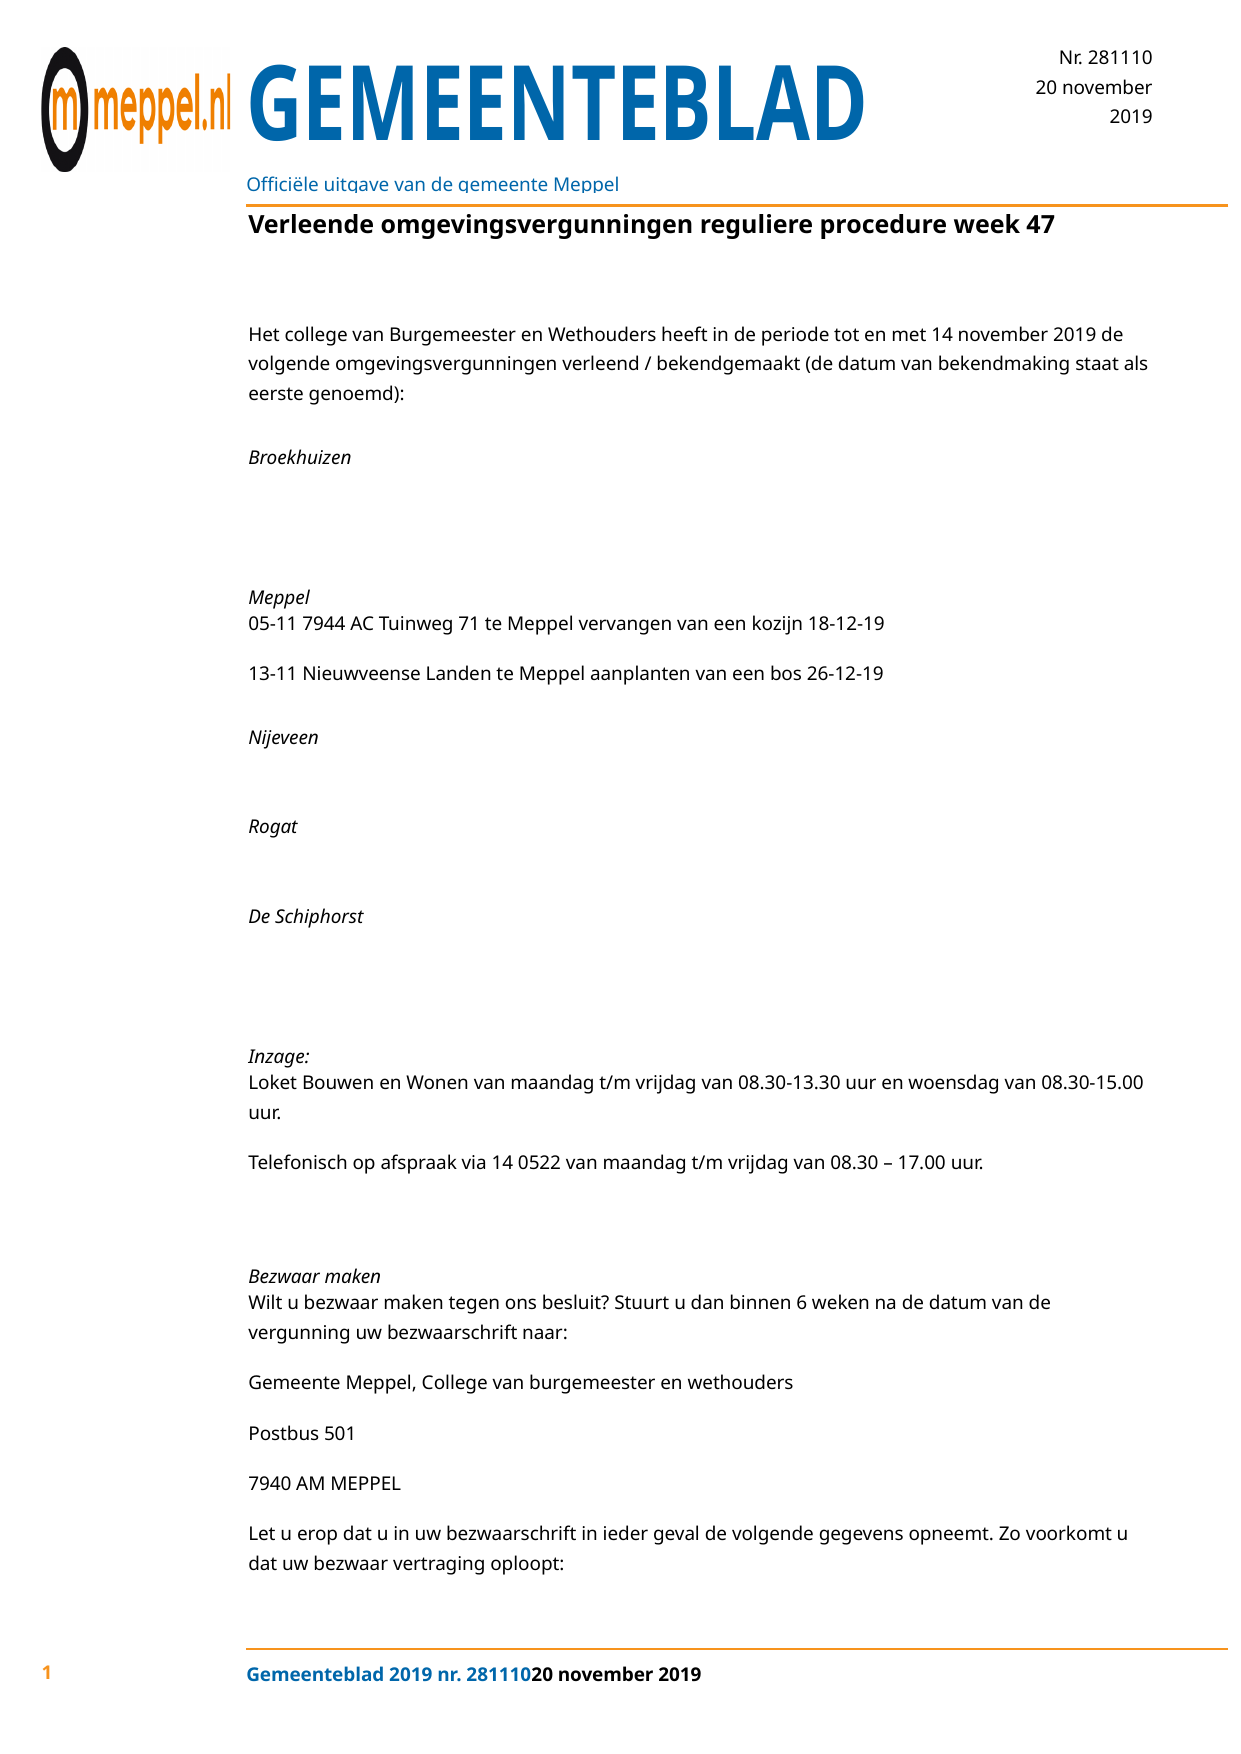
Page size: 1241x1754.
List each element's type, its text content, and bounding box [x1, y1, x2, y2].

text Wilt u bezwaar maken tegen ons besluit? Stuurt u dan binnen 6 weken na de datum van de vergunning uw bezwaarschrift naar: [248, 1289, 1152, 1345]
text Nijeveen [248, 724, 1152, 750]
text Verleende omgevingsvergunningen reguliere procedure week 47 [248, 207, 1152, 241]
text 7940 AM MEPPEL [248, 1470, 1152, 1496]
text 05-11 7944 AC Tuinweg 71 te Meppel vervangen van een kozijn 18-12-19 [248, 610, 1152, 635]
text Rogat [248, 814, 1152, 839]
text Loket Bouwen en Wonen van maandag t/m vrijdag van 08.30-13.30 uur en woensdag van 08.30-15.00 uur. [248, 1069, 1152, 1124]
text De Schiphorst [248, 903, 1152, 929]
text Broekhuizen [248, 444, 1152, 469]
text Gemeente Meppel, College van burgemeester en wethouders [248, 1369, 1152, 1395]
text Meppel [248, 584, 1152, 610]
picture [41, 47, 231, 172]
text Bezwaar maken [248, 1264, 1152, 1289]
text Postbus 501 [248, 1420, 1152, 1446]
text 13-11 Nieuwveense Landen te Meppel aanplanten van een bos 26-12-19 [248, 660, 1152, 686]
text Let u erop dat u in uw bezwaarschrift in ieder geval de volgende gegevens opneemt. Zo voorkomt u dat uw bezwaar vertraging oploopt: [248, 1521, 1152, 1576]
text Telefonisch op afspraak via 14 0522 van maandag t/m vrijdag van 08.30 – 17.00 uur. [248, 1149, 1152, 1175]
text Het college van Burgemeester en Wethouders heeft in de periode tot en met 14 november 2019 de volgende omgevingsvergunningen verleend / bekendgemaakt (de datum van bekendmaking staat als eerste genoemd): [248, 321, 1152, 406]
text Inzage: [248, 1043, 1152, 1069]
